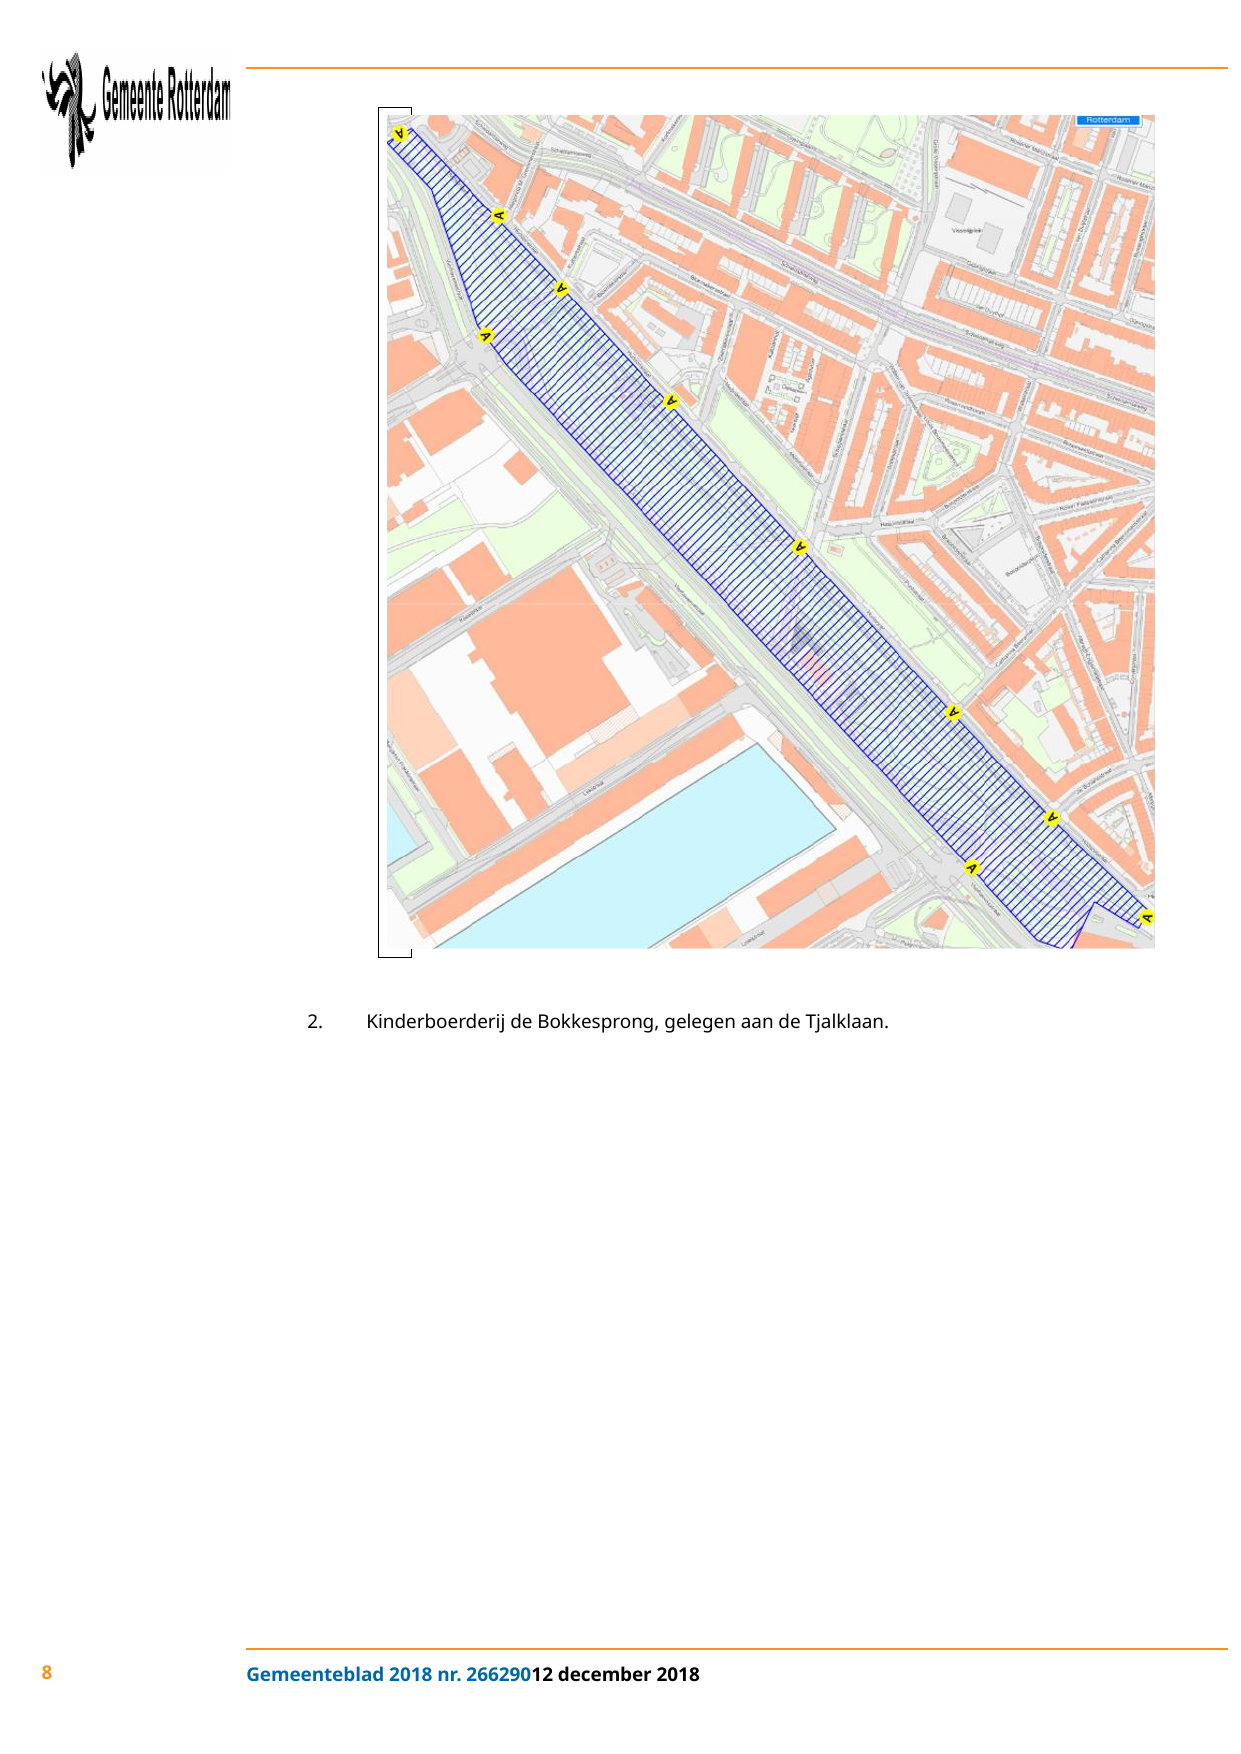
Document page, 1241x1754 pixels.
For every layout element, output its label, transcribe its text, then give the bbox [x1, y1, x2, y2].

list Kinderboerderij de Bokkesprong, gelegen aan de Tjalklaan. [307, 1008, 1152, 1034]
picture [387, 115, 1155, 949]
picture [41, 47, 231, 172]
